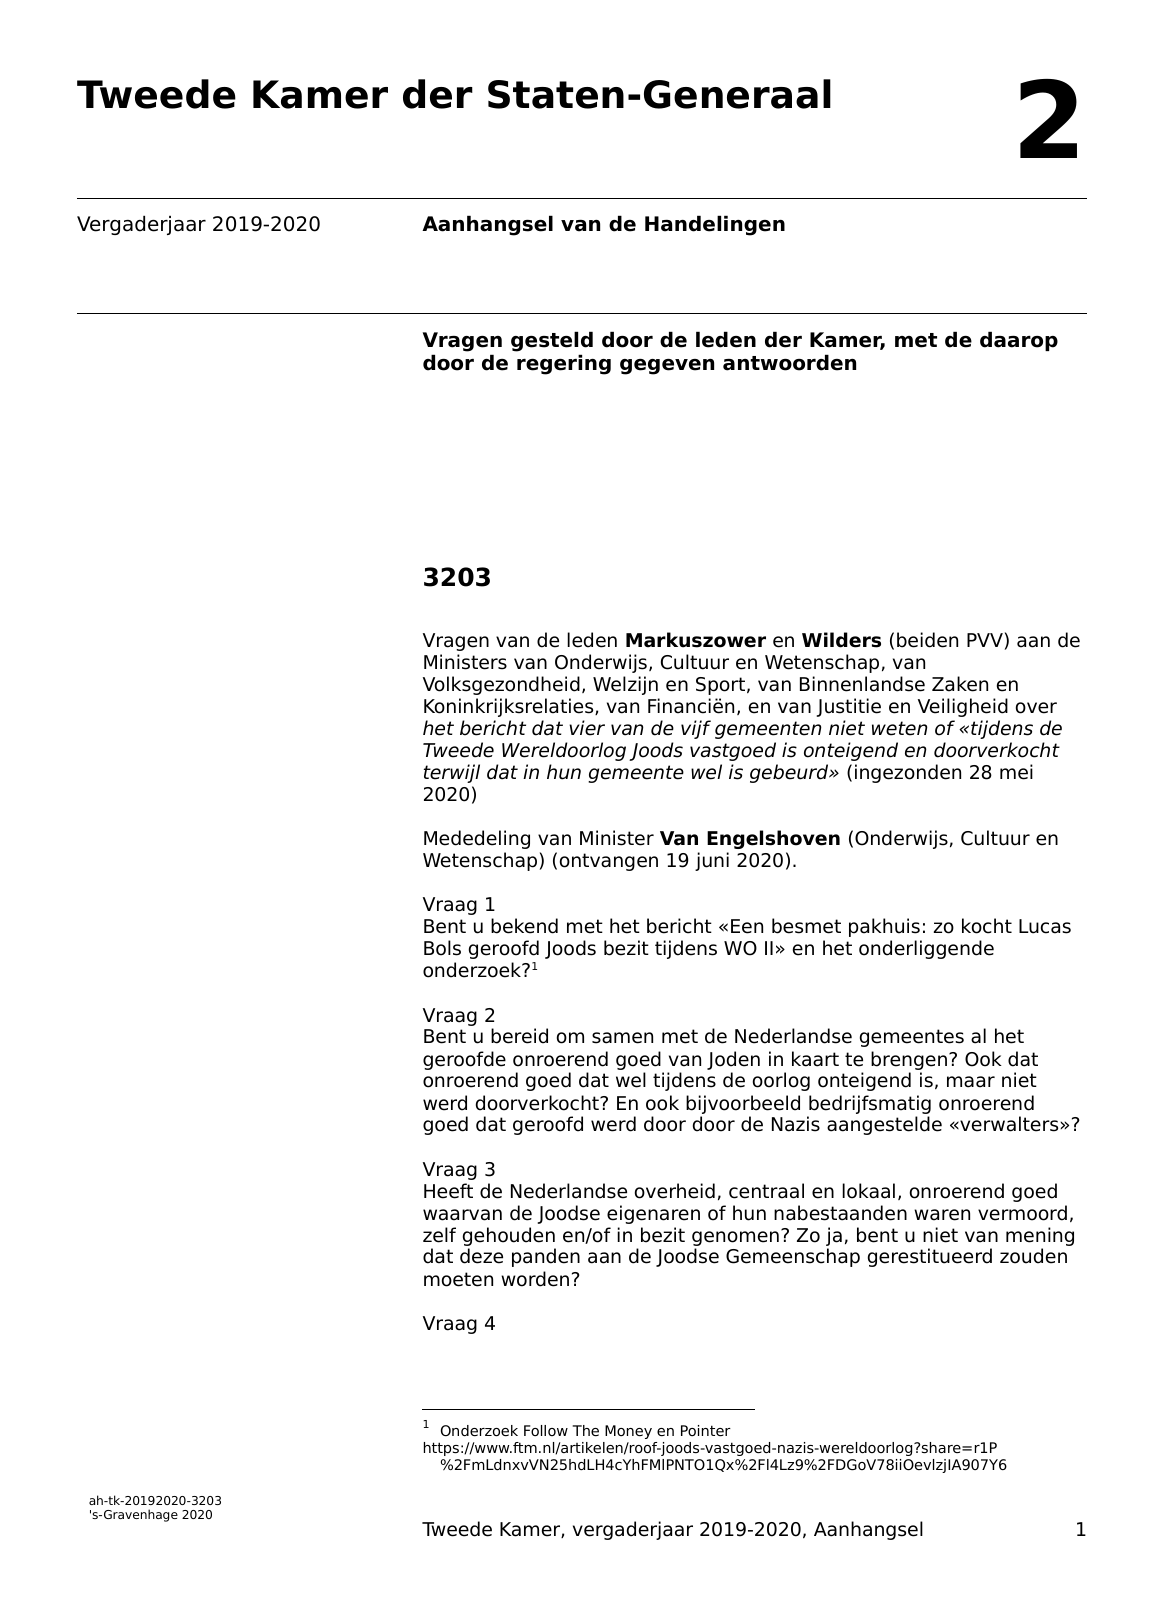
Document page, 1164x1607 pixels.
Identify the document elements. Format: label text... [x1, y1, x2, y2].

text Vraag 3 [422, 1158, 1087, 1181]
table_cell Vragen gesteld door de leden der Kamer, met de daarop door de regering gegeven antwoorden [422, 314, 1087, 375]
text Vragen van de leden Markuszower en Wilders (beiden PVV) aan de Ministers van Onderwijs, Cultuur en Wetenschap, van Volksgezondheid, Welzijn en Sport, van Binnenlandse Zaken en Koninkrijksrelaties, van Financiën, en van Justitie en Veiligheid over het bericht dat vier van de vijf gemeenten niet weten of «tijdens de Tweede Wereldoorlog Joods vastgoed is onteigend en doorverkocht terwijl dat in hun gemeente wel is gebeurd» (ingezonden 28 mei 2020) [422, 630, 1087, 806]
table_cell [77, 314, 422, 375]
text Bent u bekend met het bericht «Een besmet pakhuis: zo kocht Lucas Bols geroofd Joods bezit tijdens WO II» en het onderliggende onderzoek? [422, 916, 1087, 982]
table_header 2 [886, 59, 1087, 198]
text Vraag 4 [422, 1313, 1087, 1334]
table_cell Aanhangsel van de Handelingen [422, 199, 1087, 313]
table_header Tweede Kamer der Staten-Generaal [77, 59, 886, 198]
text Bent u bereid om samen met de Nederlandse gemeentes al het geroofde onroerend goed van Joden in kaart te brengen? Ook dat onroerend goed dat wel tijdens de oorlog onteigend is, maar niet werd doorverkocht? En ook bijvoorbeeld bedrijfsmatig onroerend goed dat geroofd werd door door de Nazis aangestelde «verwalters»? [422, 1026, 1087, 1136]
text https://www.ftm.nl/artikelen/roof-joods-vastgoed-nazis-wereldoorlog?share=r1P%2FmLdnxvVN25hdLH4cYhFMlPNTO1Qx%2Fl4Lz9%2FDGoV78iiOevlzjIA907Y6 [422, 1441, 1087, 1474]
text Vraag 2 [422, 1004, 1087, 1026]
text Vraag 1 [422, 894, 1087, 916]
text Onderzoek Follow The Money en Pointer [422, 1418, 1087, 1441]
text Mededeling van Minister Van Engelshoven (Onderwijs, Cultuur en Wetenschap) (ontvangen 19 juni 2020). [422, 828, 1087, 872]
text 's-Gravenhage 2020 [88, 1508, 323, 1522]
text 3203 [422, 563, 1087, 592]
table_cell Vergaderjaar 2019-2020 [77, 199, 422, 313]
text ah-tk-20192020-3203 [88, 1494, 323, 1508]
text Heeft de Nederlandse overheid, centraal en lokaal, onroerend goed waarvan de Joodse eigenaren of hun nabestaanden waren vermoord, zelf gehouden en/of in bezit genomen? Zo ja, bent u niet van mening dat deze panden aan de Joodse Gemeenschap gerestitueerd zouden moeten worden? [422, 1181, 1087, 1290]
